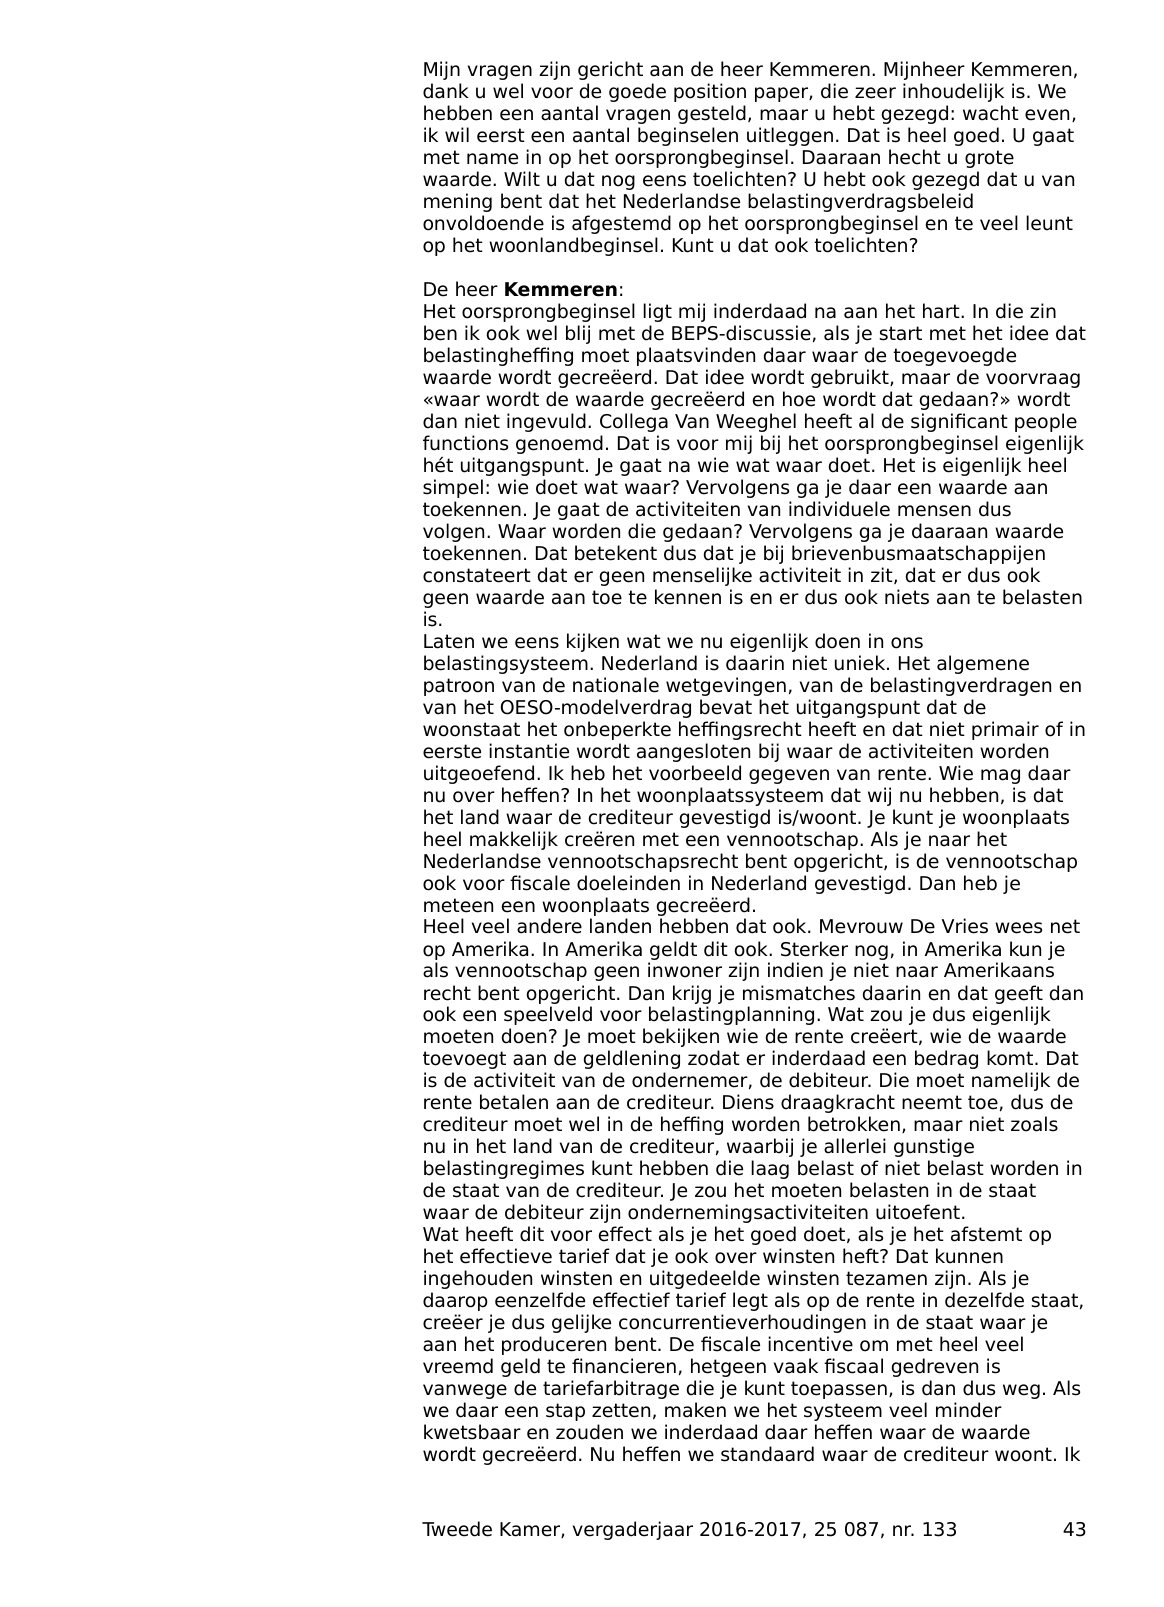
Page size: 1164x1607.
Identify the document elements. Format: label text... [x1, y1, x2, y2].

text Wat heeft dit voor effect als je het goed doet, als je het afstemt op het effectieve tarief dat je ook over winsten heft? Dat kunnen ingehouden winsten en uitgedeelde winsten tezamen zijn. Als je daarop eenzelfde effectief tarief legt als op de rente in dezelfde staat, creëer je dus gelijke concurrentieverhoudingen in de staat waar je aan het produceren bent. De fiscale incentive om met heel veel vreemd geld te financieren, hetgeen vaak fiscaal gedreven is vanwege de tariefarbitrage die je kunt toepassen, is dan dus weg. Als we daar een stap zetten, maken we het systeem veel minder kwetsbaar en zouden we inderdaad daar heffen waar de waarde wordt gecreëerd. Nu heffen we standaard waar de crediteur woont. Ik [422, 1224, 1087, 1466]
text Heel veel andere landen hebben dat ook. Mevrouw De Vries wees net op Amerika. In Amerika geldt dit ook. Sterker nog, in Amerika kun je als vennootschap geen inwoner zijn indien je niet naar Amerikaans recht bent opgericht. Dan krijg je mismatches daarin en dat geeft dan ook een speelveld voor belastingplanning. Wat zou je dus eigenlijk moeten doen? Je moet bekijken wie de rente creëert, wie de waarde toevoegt aan de geldlening zodat er inderdaad een bedrag komt. Dat is de activiteit van de ondernemer, de debiteur. Die moet namelijk de rente betalen aan de crediteur. Diens draagkracht neemt toe, dus de crediteur moet wel in de heffing worden betrokken, maar niet zoals nu in het land van de crediteur, waarbij je allerlei gunstige belastingregimes kunt hebben die laag belast of niet belast worden in de staat van de crediteur. Je zou het moeten belasten in de staat waar de debiteur zijn ondernemingsactiviteiten uitoefent. [422, 916, 1087, 1224]
text Het oorsprongbeginsel ligt mij inderdaad na aan het hart. In die zin ben ik ook wel blij met de BEPS-discussie, als je start met het idee dat belastingheffing moet plaatsvinden daar waar de toegevoegde waarde wordt gecreëerd. Dat idee wordt gebruikt, maar de voorvraag «waar wordt de waarde gecreëerd en hoe wordt dat gedaan?» wordt dan niet ingevuld. Collega Van Weeghel heeft al de significant people functions genoemd. Dat is voor mij bij het oorsprongbeginsel eigenlijk hét uitgangspunt. Je gaat na wie wat waar doet. Het is eigenlijk heel simpel: wie doet wat waar? Vervolgens ga je daar een waarde aan toekennen. Je gaat de activiteiten van individuele mensen dus volgen. Waar worden die gedaan? Vervolgens ga je daaraan waarde toekennen. Dat betekent dus dat je bij brievenbusmaatschappijen constateert dat er geen menselijke activiteit in zit, dat er dus ook geen waarde aan toe te kennen is en er dus ook niets aan te belasten is. [422, 301, 1087, 631]
text Laten we eens kijken wat we nu eigenlijk doen in ons belastingsysteem. Nederland is daarin niet uniek. Het algemene patroon van de nationale wetgevingen, van de belastingverdragen en van het OESO-modelverdrag bevat het uitgangspunt dat de woonstaat het onbeperkte heffingsrecht heeft en dat niet primair of in eerste instantie wordt aangesloten bij waar de activiteiten worden uitgeoefend. Ik heb het voorbeeld gegeven van rente. Wie mag daar nu over heffen? In het woonplaatssysteem dat wij nu hebben, is dat het land waar de crediteur gevestigd is/woont. Je kunt je woonplaats heel makkelijk creëren met een vennootschap. Als je naar het Nederlandse vennootschapsrecht bent opgericht, is de vennootschap ook voor fiscale doeleinden in Nederland gevestigd. Dan heb je meteen een woonplaats gecreëerd. [422, 631, 1087, 916]
text Mijn vragen zijn gericht aan de heer Kemmeren. Mijnheer Kemmeren, dank u wel voor de goede position paper, die zeer inhoudelijk is. We hebben een aantal vragen gesteld, maar u hebt gezegd: wacht even, ik wil eerst een aantal beginselen uitleggen. Dat is heel goed. U gaat met name in op het oorsprongbeginsel. Daaraan hecht u grote waarde. Wilt u dat nog eens toelichten? U hebt ook gezegd dat u van mening bent dat het Nederlandse belastingverdragsbeleid onvoldoende is afgestemd op het oorsprongbeginsel en te veel leunt op het woonlandbeginsel. Kunt u dat ook toelichten? [422, 59, 1087, 257]
text De heer Kemmeren: [422, 279, 1087, 301]
